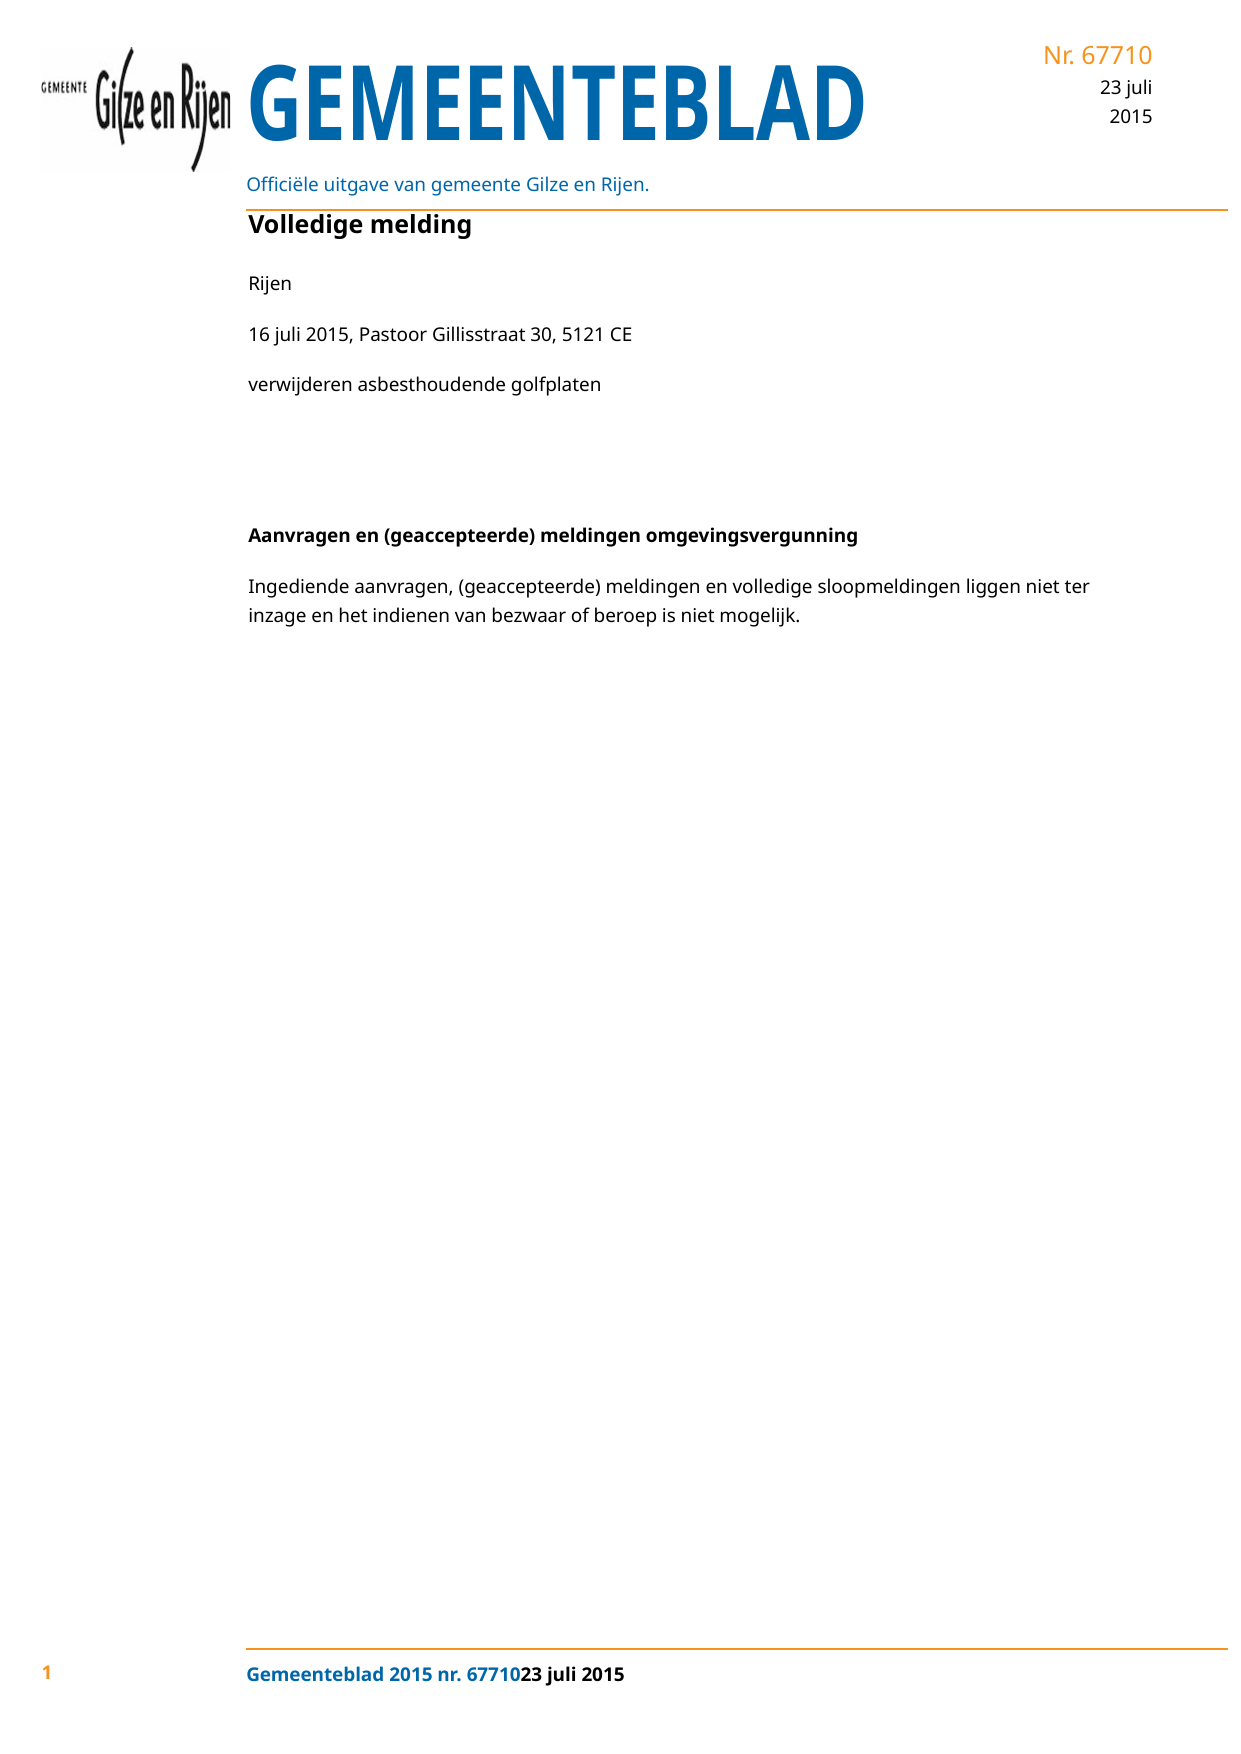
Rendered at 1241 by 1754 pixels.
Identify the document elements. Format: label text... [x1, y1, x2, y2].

text Ingediende aanvragen, (geaccepteerde) meldingen en volledige sloopmeldingen liggen niet ter inzage en het indienen van bezwaar of beroep is niet mogelijk. [248, 573, 1152, 628]
text 16 juli 2015, Pastoor Gillisstraat 30, 5121 CE [248, 321, 1152, 346]
picture [41, 47, 231, 172]
text Aanvragen en (geaccepteerde) meldingen omgevingsvergunning [248, 522, 1152, 548]
text verwijderen asbesthoudende golfplaten [248, 371, 1152, 397]
text Rijen [248, 270, 1152, 296]
text Volledige melding [248, 211, 1152, 241]
